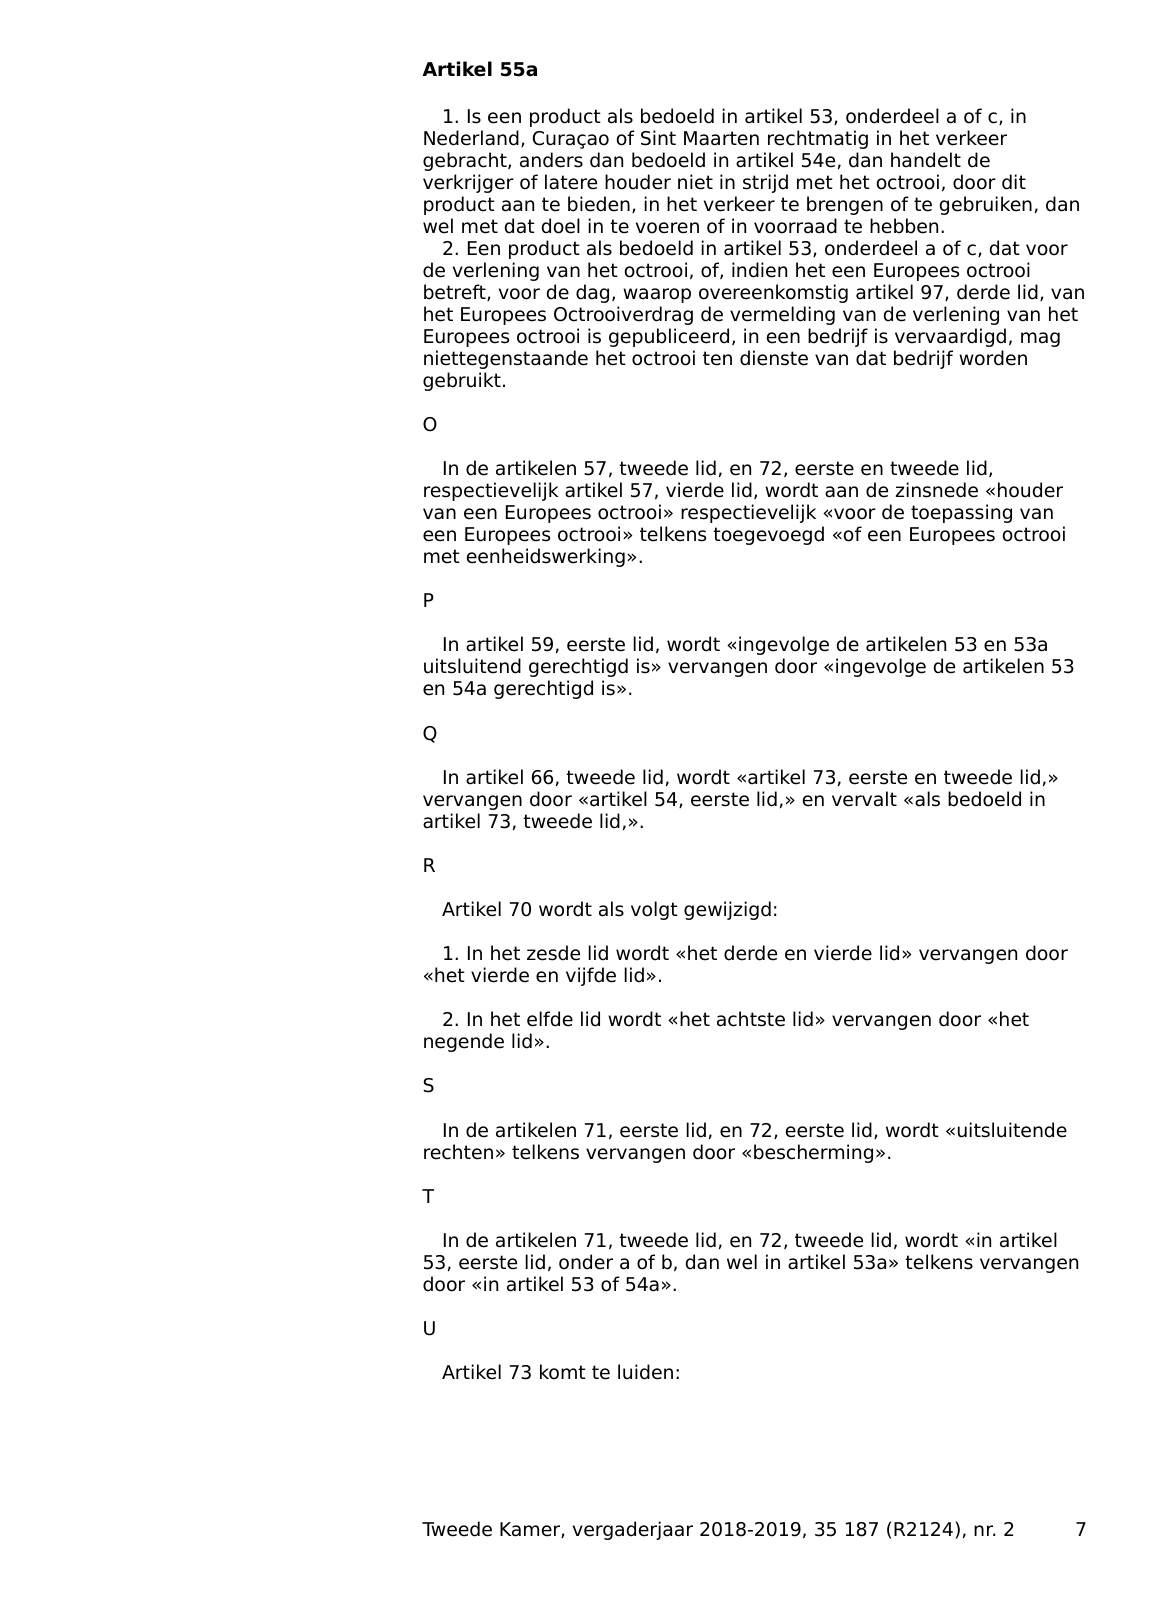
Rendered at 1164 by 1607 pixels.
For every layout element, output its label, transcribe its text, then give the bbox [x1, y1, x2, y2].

text R [422, 855, 1087, 877]
text 1. In het zesde lid wordt «het derde en vierde lid» vervangen door «het vierde en vijfde lid». [422, 943, 1087, 987]
text In de artikelen 71, eerste lid, en 72, eerste lid, wordt «uitsluitende rechten» telkens vervangen door «bescherming». [422, 1119, 1087, 1163]
text Artikel 73 komt te luiden: [422, 1362, 1087, 1384]
text In artikel 59, eerste lid, wordt «ingevolge de artikelen 53 en 53a uitsluitend gerechtigd is» vervangen door «ingevolge de artikelen 53 en 54a gerechtigd is». [422, 634, 1087, 700]
text Q [422, 722, 1087, 744]
subtitle Artikel 55a [422, 59, 1087, 81]
text In artikel 66, tweede lid, wordt «artikel 73, eerste en tweede lid,» vervangen door «artikel 54, eerste lid,» en vervalt «als bedoeld in artikel 73, tweede lid,». [422, 767, 1087, 833]
text T [422, 1186, 1087, 1208]
text Artikel 70 wordt als volgt gewijzigd: [422, 899, 1087, 921]
text U [422, 1318, 1087, 1340]
text S [422, 1075, 1087, 1097]
text 2. Een product als bedoeld in artikel 53, onderdeel a of c, dat voor de verlening van het octrooi, of, indien het een Europees octrooi betreft, voor de dag, waarop overeenkomstig artikel 97, derde lid, van het Europees Octrooiverdrag de vermelding van de verlening van het Europees octrooi is gepubliceerd, in een bedrijf is vervaardigd, mag niettegenstaande het octrooi ten dienste van dat bedrijf worden gebruikt. [422, 238, 1087, 392]
text In de artikelen 57, tweede lid, en 72, eerste en tweede lid, respectievelijk artikel 57, vierde lid, wordt aan de zinsnede «houder van een Europees octrooi» respectievelijk «voor de toepassing van een Europees octrooi» telkens toegevoegd «of een Europees octrooi met eenheidswerking». [422, 458, 1087, 568]
text P [422, 590, 1087, 612]
text 2. In het elfde lid wordt «het achtste lid» vervangen door «het negende lid». [422, 1009, 1087, 1053]
text In de artikelen 71, tweede lid, en 72, tweede lid, wordt «in artikel 53, eerste lid, onder a of b, dan wel in artikel 53a» telkens vervangen door «in artikel 53 of 54a». [422, 1230, 1087, 1296]
text 1. Is een product als bedoeld in artikel 53, onderdeel a of c, in Nederland, Curaçao of Sint Maarten rechtmatig in het verkeer gebracht, anders dan bedoeld in artikel 54e, dan handelt de verkrijger of latere houder niet in strijd met het octrooi, door dit product aan te bieden, in het verkeer te brengen of te gebruiken, dan wel met dat doel in te voeren of in voorraad te hebben. [422, 106, 1087, 238]
text O [422, 414, 1087, 436]
